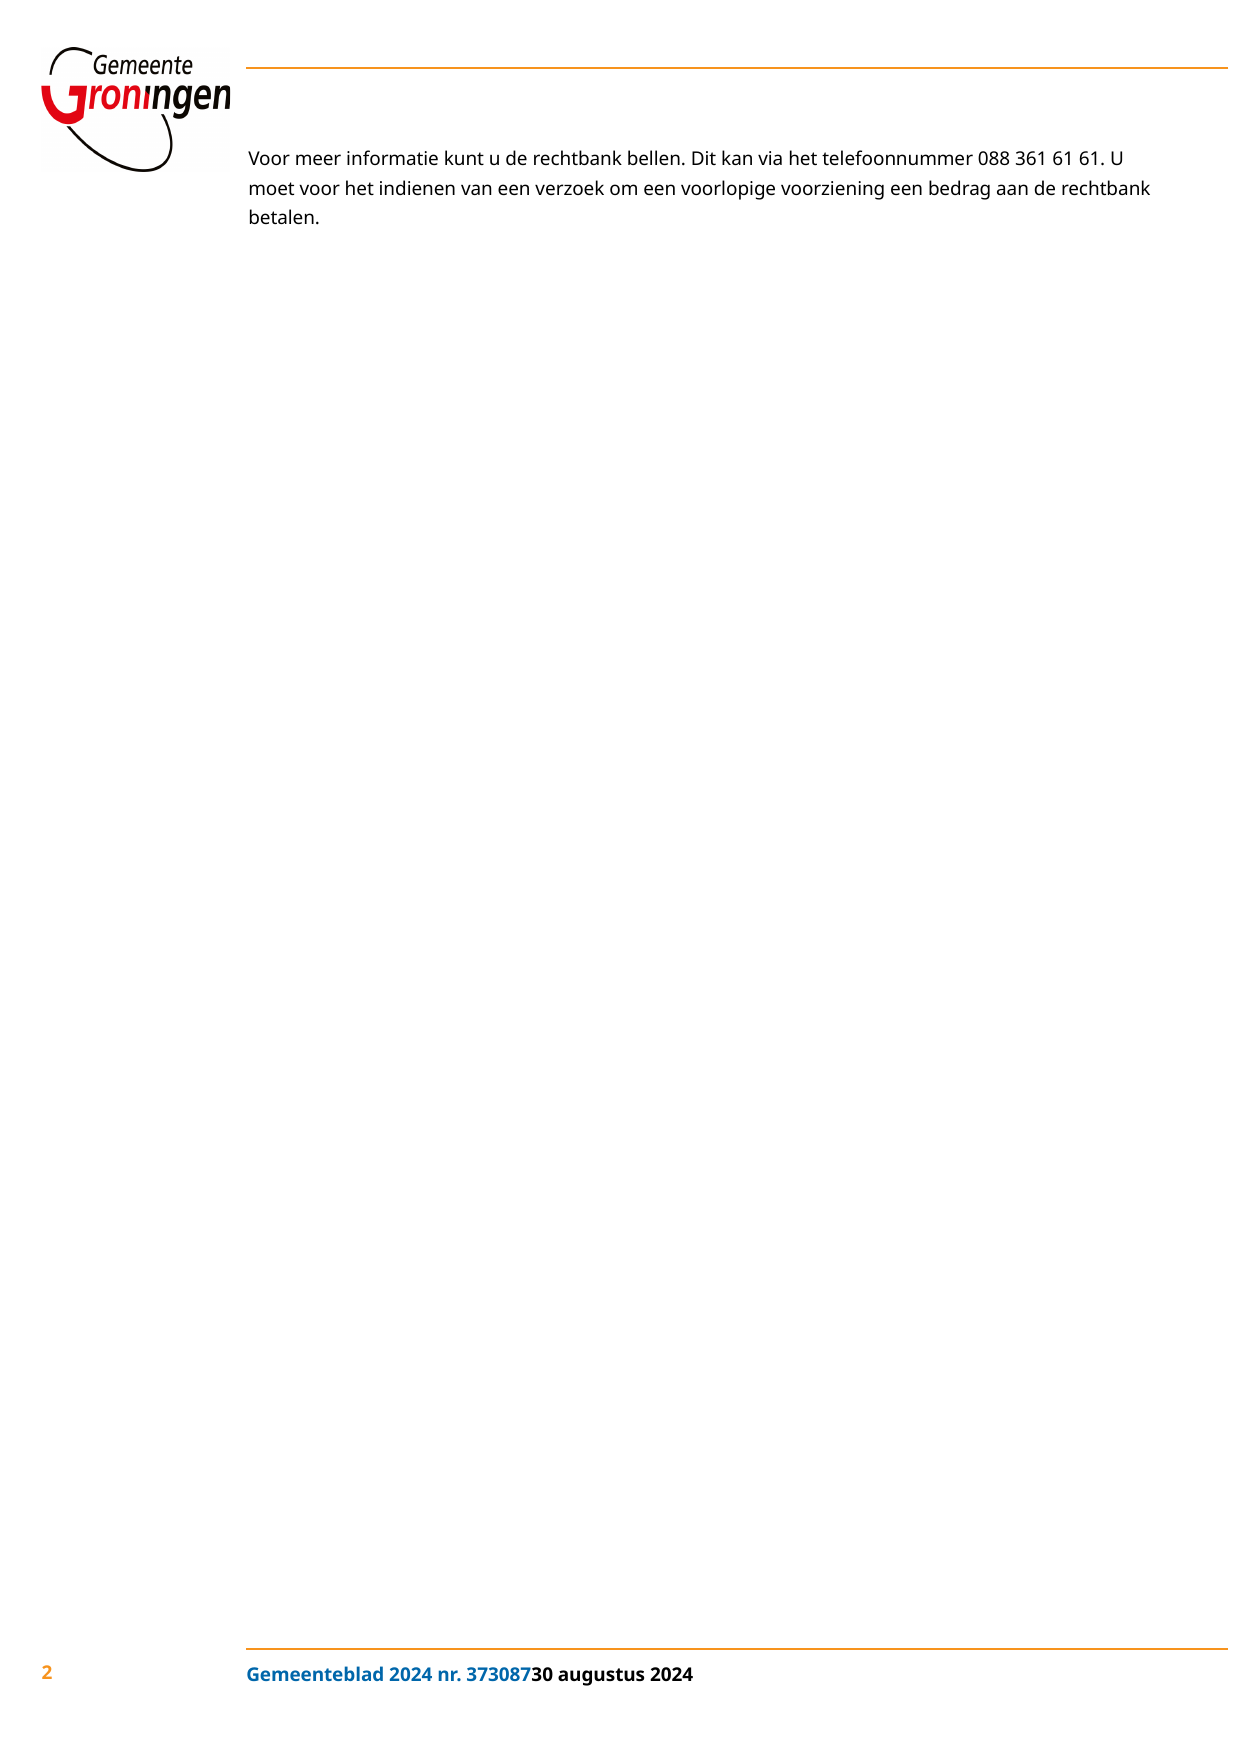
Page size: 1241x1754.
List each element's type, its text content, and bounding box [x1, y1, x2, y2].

picture [41, 47, 231, 172]
text Voor meer informatie kunt u de rechtbank bellen. Dit kan via het telefoonnummer 088 361 61 61. U moet voor het indienen van een verzoek om een voorlopige voorziening een bedrag aan de rechtbank betalen. [248, 145, 1152, 230]
